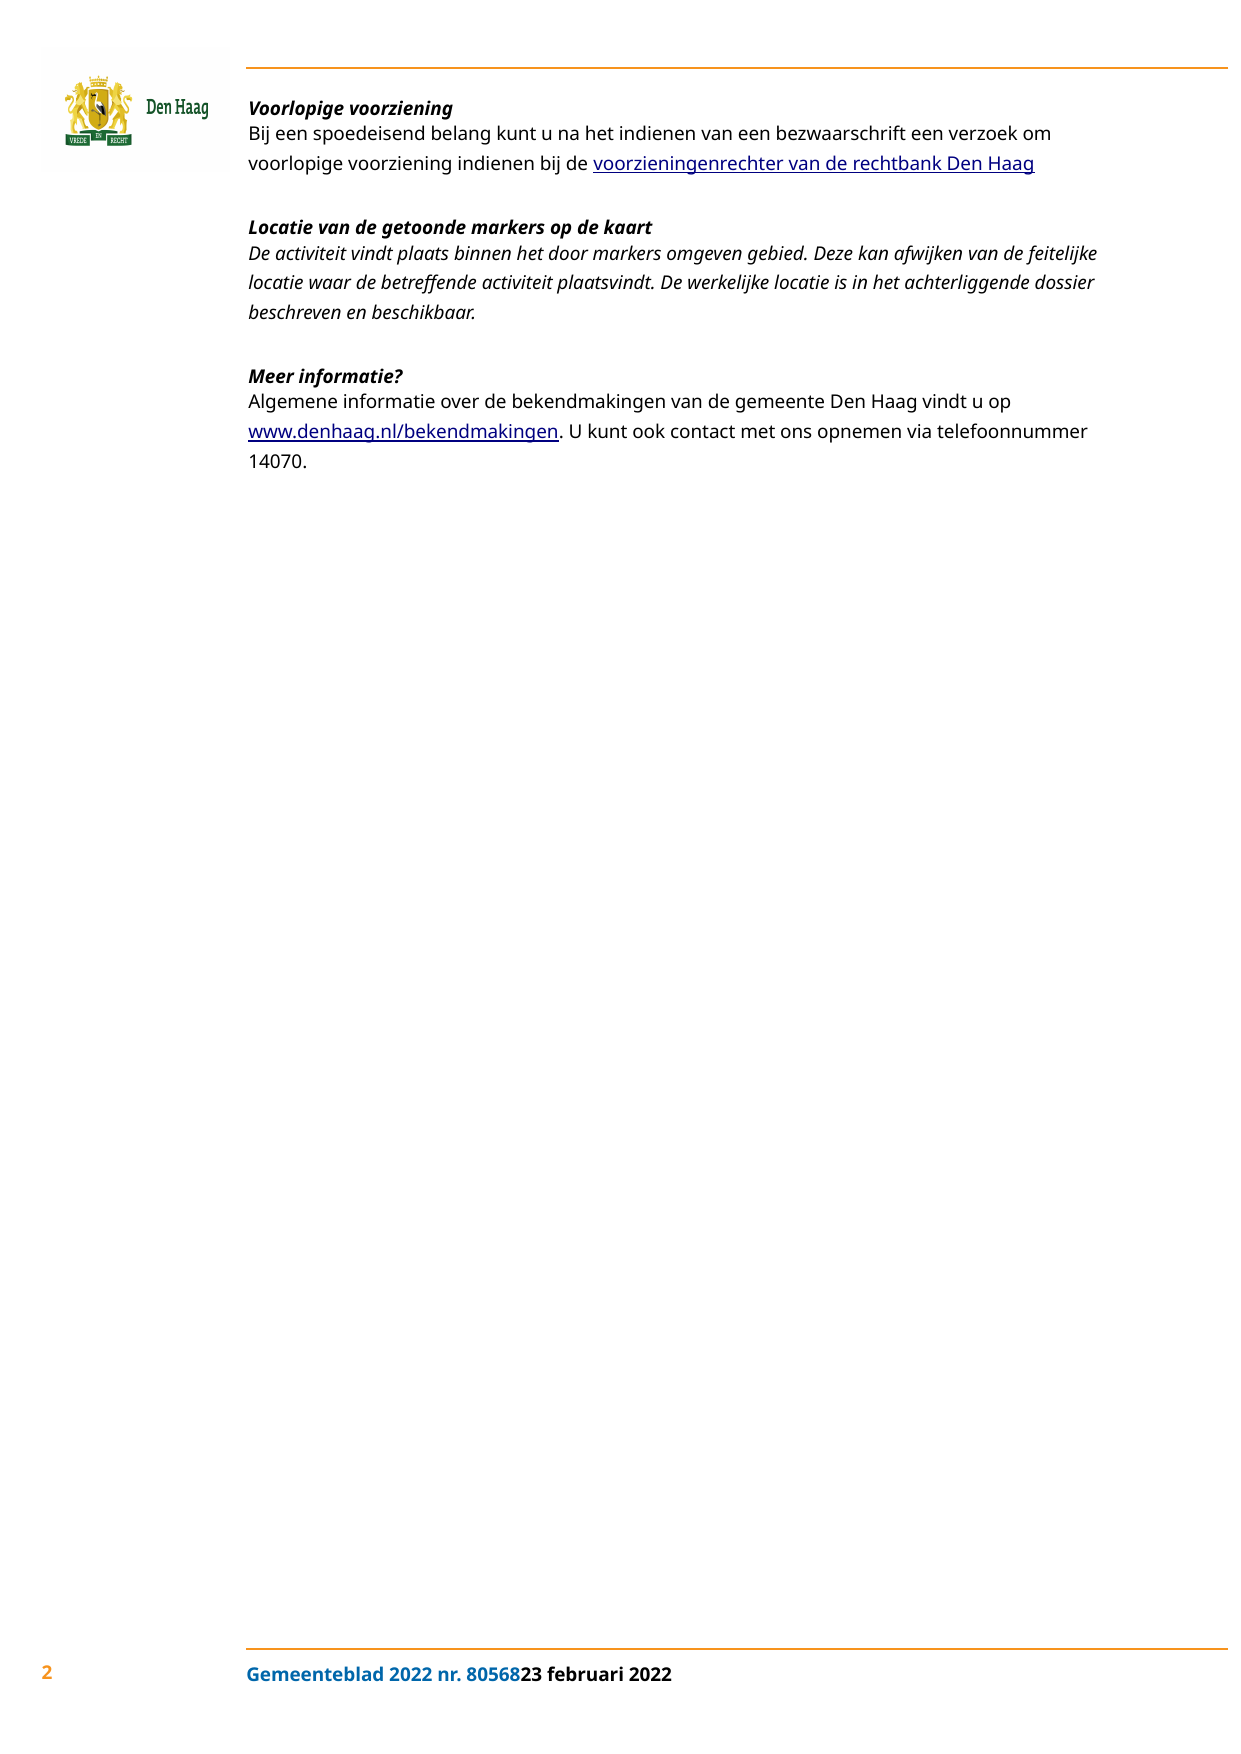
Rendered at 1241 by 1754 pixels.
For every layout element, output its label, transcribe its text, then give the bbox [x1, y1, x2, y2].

text De activiteit vindt plaats binnen het door markers omgeven gebied. Deze kan afwijken van de feitelijke locatie waar de betreffende activiteit plaatsvindt. De werkelijke locatie is in het achterliggende dossier beschreven en beschikbaar. [248, 240, 1152, 325]
text Bij een spoedeisend belang kunt u na het indienen van een bezwaarschrift een verzoek om voorlopige voorziening indienen bij de voorzieningenrechter van de rechtbank Den Haag [248, 121, 1152, 176]
text Algemene informatie over de bekendmakingen van de gemeente Den Haag vindt u op www.denhaag.nl/bekendmakingen. U kunt ook contact met ons opnemen via telefoonnummer 14070. [248, 389, 1152, 473]
text Meer informatie? [248, 363, 1152, 389]
text Locatie van de getoonde markers op de kaart [248, 214, 1152, 240]
text Voorlopige voorziening [248, 95, 1152, 121]
picture [41, 47, 231, 172]
